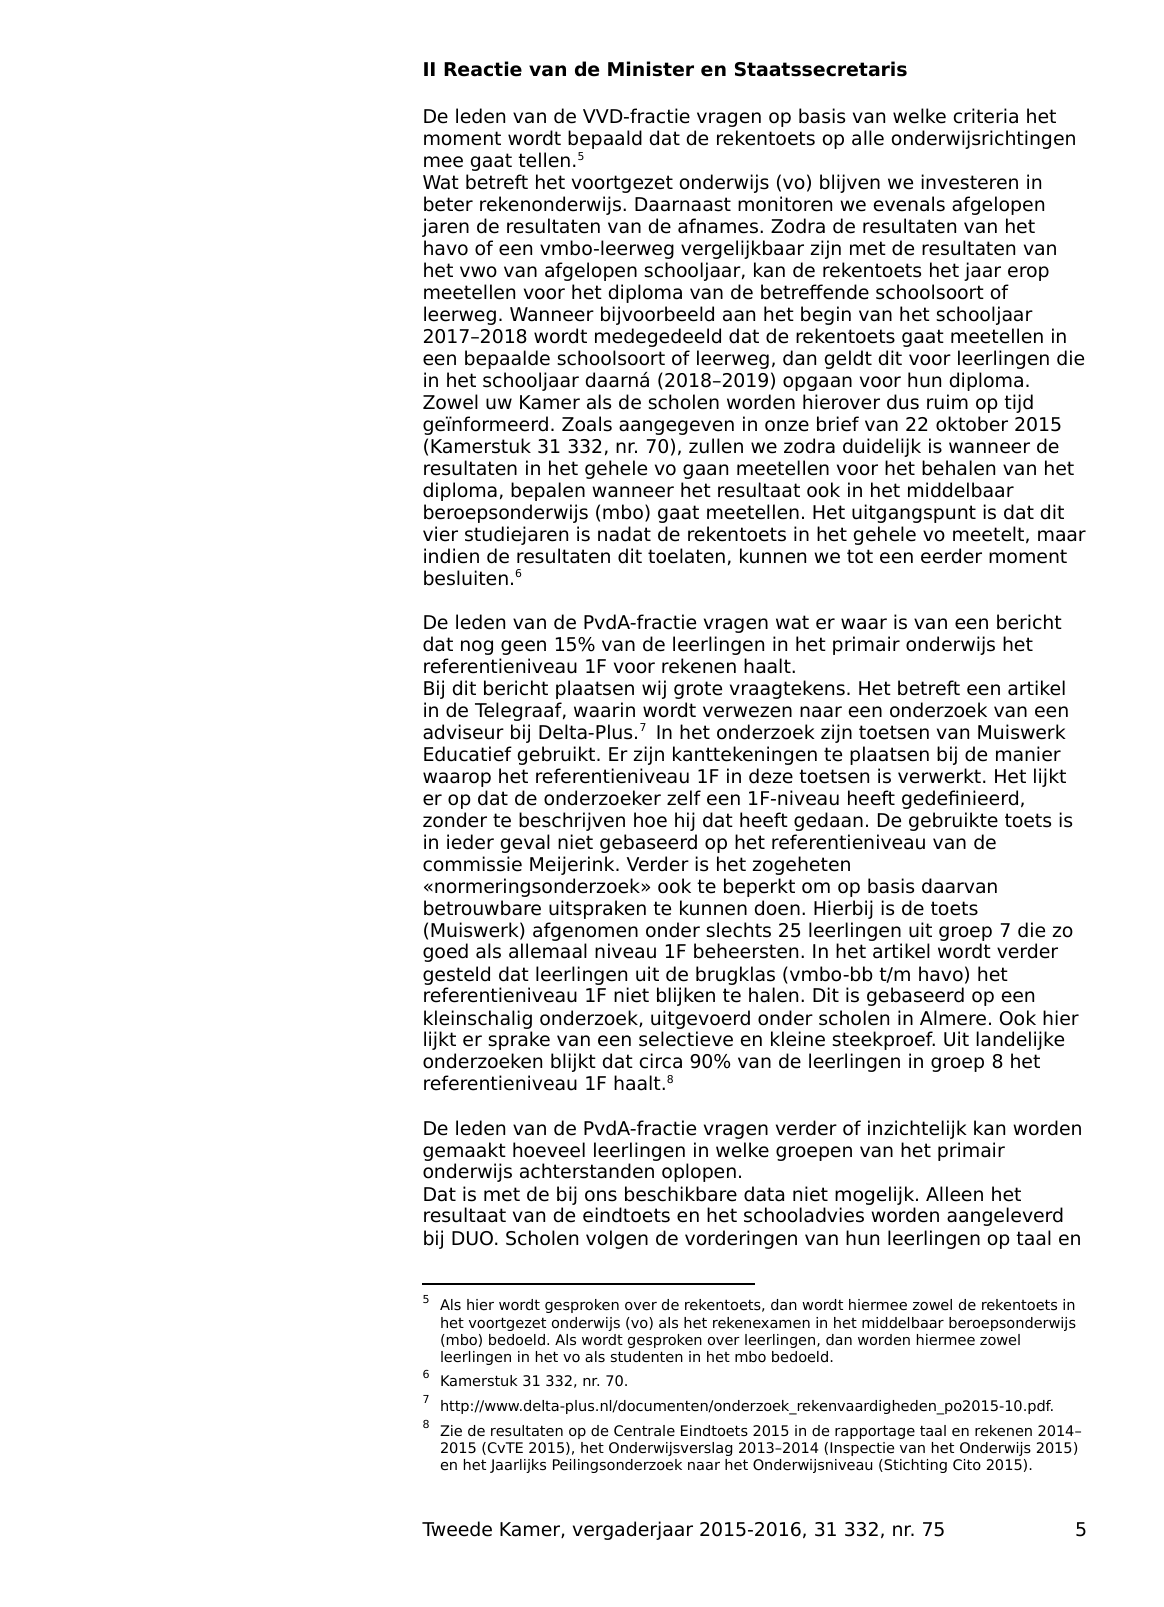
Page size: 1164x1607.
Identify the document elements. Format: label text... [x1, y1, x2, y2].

text De leden van de PvdA-fractie vragen verder of inzichtelijk kan worden gemaakt hoeveel leerlingen in welke groepen van het primair onderwijs achterstanden oplopen. [422, 1117, 1087, 1183]
text De leden van de VVD-fractie vragen op basis van welke criteria het moment wordt bepaald dat de rekentoets op alle onderwijsrichtingen mee gaat tellen. [422, 106, 1087, 172]
text http://www.delta-plus.nl/documenten/onderzoek_rekenvaardigheden_po2015-10.pdf. [422, 1393, 1087, 1416]
text Zie de resultaten op de Centrale Eindtoets 2015 in de rapportage taal en rekenen 2014–2015 (CvTE 2015), het Onderwijsverslag 2013–2014 (Inspectie van het Onderwijs 2015) en het Jaarlijks Peilingsonderzoek naar het Onderwijsniveau (Stichting Cito 2015). [422, 1418, 1087, 1474]
text De leden van de PvdA-fractie vragen wat er waar is van een bericht dat nog geen 15% van de leerlingen in het primair onderwijs het referentieniveau 1F voor rekenen haalt. [422, 612, 1087, 678]
text Wat betreft het voortgezet onderwijs (vo) blijven we investeren in beter rekenonderwijs. Daarnaast monitoren we evenals afgelopen jaren de resultaten van de afnames. Zodra de resultaten van het havo of een vmbo-leerweg vergelijkbaar zijn met de resultaten van het vwo van afgelopen schooljaar, kan de rekentoets het jaar erop meetellen voor het diploma van de betreffende schoolsoort of leerweg. Wanneer bijvoorbeeld aan het begin van het schooljaar 2017–2018 wordt medegedeeld dat de rekentoets gaat meetellen in een bepaalde schoolsoort of leerweg, dan geldt dit voor leerlingen die in het schooljaar daarná (2018–2019) opgaan voor hun diploma. Zowel uw Kamer als de scholen worden hierover dus ruim op tijd geïnformeerd. Zoals aangegeven in onze brief van 22 oktober 2015 (Kamerstuk 31 332, nr. 70), zullen we zodra duidelijk is wanneer de resultaten in het gehele vo gaan meetellen voor het behalen van het diploma, bepalen wanneer het resultaat ook in het middelbaar beroepsonderwijs (mbo) gaat meetellen. Het uitgangspunt is dat dit vier studiejaren is nadat de rekentoets in het gehele vo meetelt, maar indien de resultaten dit toelaten, kunnen we tot een eerder moment besluiten. [422, 172, 1087, 589]
text Als hier wordt gesproken over de rekentoets, dan wordt hiermee zowel de rekentoets in het voortgezet onderwijs (vo) als het rekenexamen in het middelbaar beroepsonderwijs (mbo) bedoeld. Als wordt gesproken over leerlingen, dan worden hiermee zowel leerlingen in het vo als studenten in het mbo bedoeld. [422, 1293, 1087, 1366]
subtitle II Reactie van de Minister en Staatssecretaris [422, 59, 1087, 81]
text Kamerstuk 31 332, nr. 70. [422, 1368, 1087, 1391]
text Dat is met de bij ons beschikbare data niet mogelijk. Alleen het resultaat van de eindtoets en het schooladvies worden aangeleverd bij DUO. Scholen volgen de vorderingen van hun leerlingen op taal en [422, 1183, 1087, 1249]
text Bij dit bericht plaatsen wij grote vraagtekens. Het betreft een artikel in de Telegraaf, waarin wordt verwezen naar een onderzoek van een adviseur bij Delta-Plus. In het onderzoek zijn toetsen van Muiswerk Educatief gebruikt. Er zijn kanttekeningen te plaatsen bij de manier waarop het referentieniveau 1F in deze toetsen is verwerkt. Het lijkt er op dat de onderzoeker zelf een 1F-niveau heeft gedefinieerd, zonder te beschrijven hoe hij dat heeft gedaan. De gebruikte toets is in ieder geval niet gebaseerd op het referentieniveau van de commissie Meijerink. Verder is het zogeheten «normeringsonderzoek» ook te beperkt om op basis daarvan betrouwbare uitspraken te kunnen doen. Hierbij is de toets (Muiswerk) afgenomen onder slechts 25 leerlingen uit groep 7 die zo goed als allemaal niveau 1F beheersten. In het artikel wordt verder gesteld dat leerlingen uit de brugklas (vmbo-bb t/m havo) het referentieniveau 1F niet blijken te halen. Dit is gebaseerd op een kleinschalig onderzoek, uitgevoerd onder scholen in Almere. Ook hier lijkt er sprake van een selectieve en kleine steekproef. Uit landelijke onderzoeken blijkt dat circa 90% van de leerlingen in groep 8 het referentieniveau 1F haalt. [422, 678, 1087, 1095]
